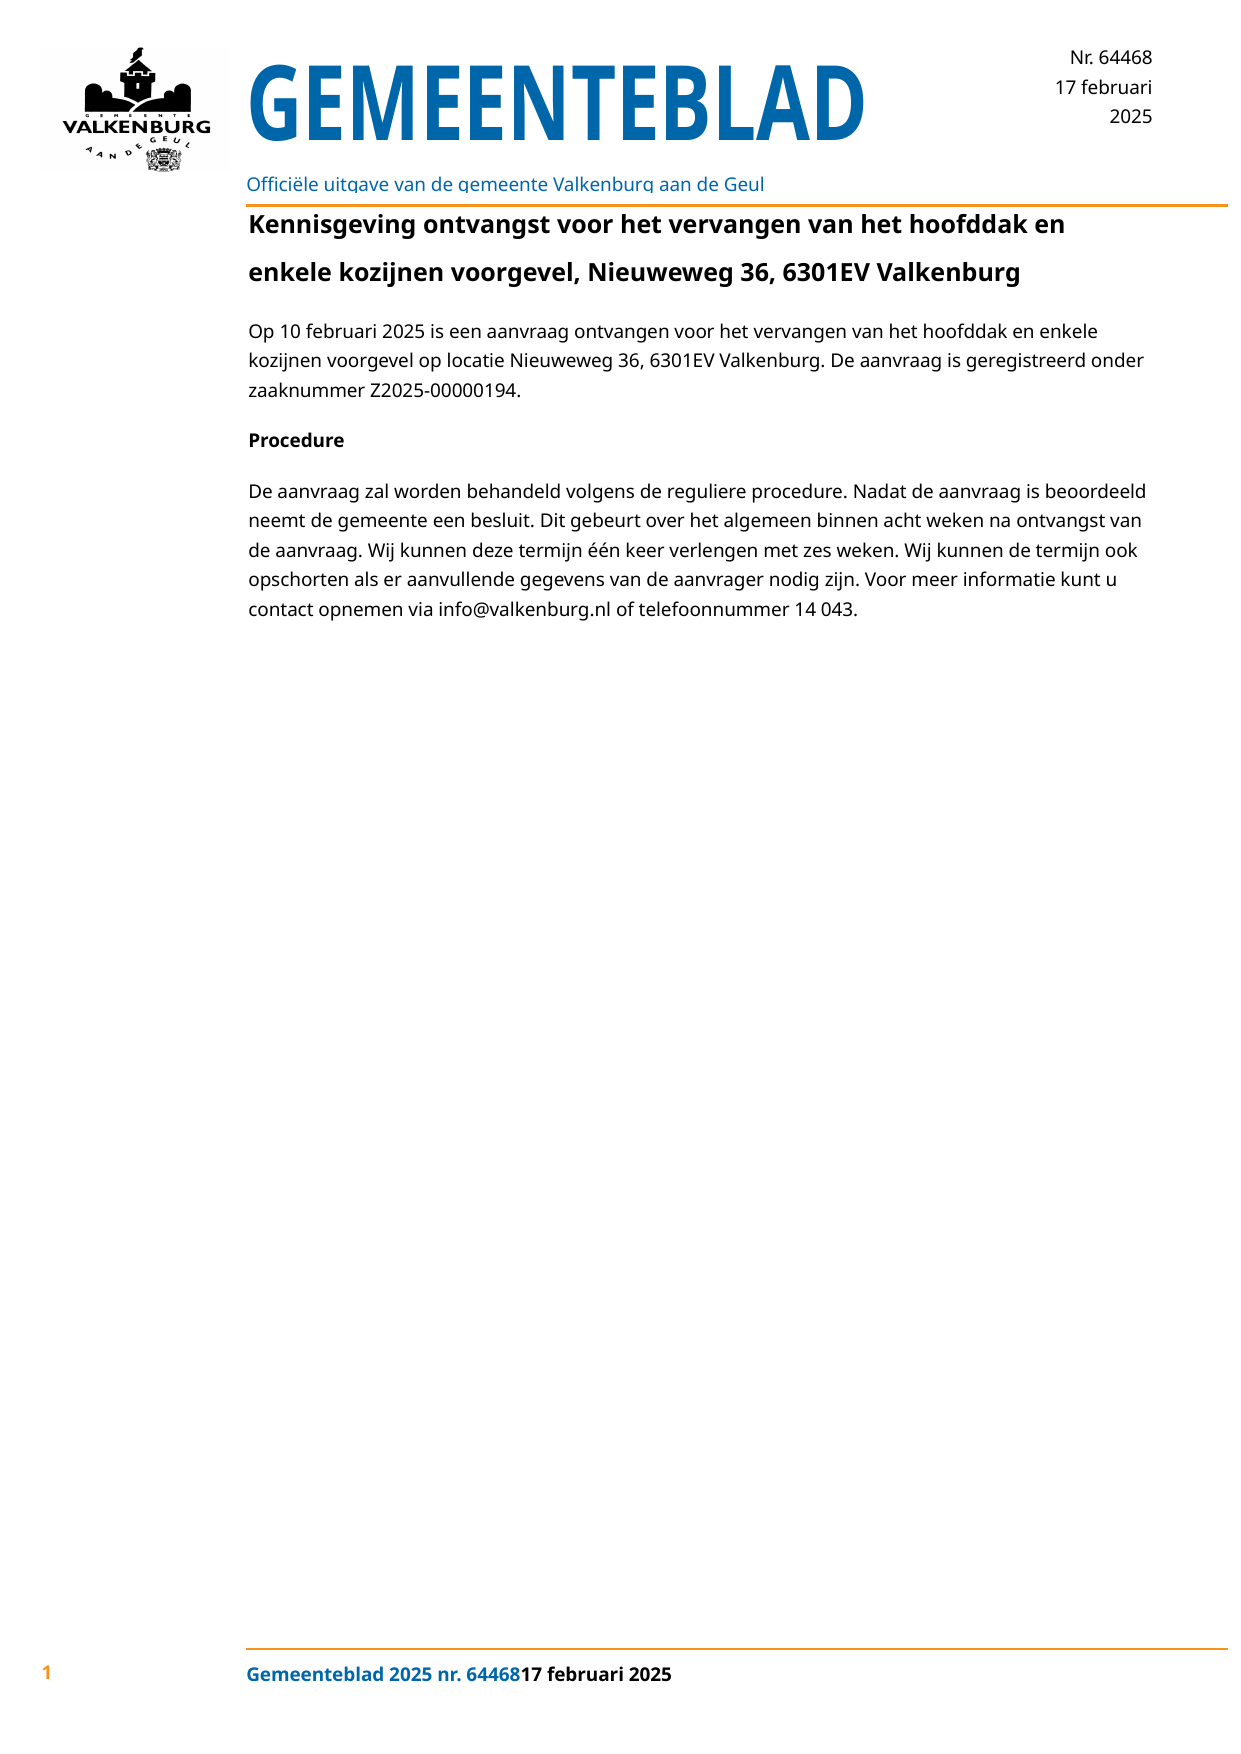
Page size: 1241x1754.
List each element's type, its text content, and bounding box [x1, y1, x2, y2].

text De aanvraag zal worden behandeld volgens de reguliere procedure. Nadat de aanvraag is beoordeeld neemt de gemeente een besluit. Dit gebeurt over het algemeen binnen acht weken na ontvangst van de aanvraag. Wij kunnen deze termijn één keer verlengen met zes weken. Wij kunnen de termijn ook opschorten als er aanvullende gegevens van de aanvrager nodig zijn. Voor meer informatie kunt u contact opnemen via info@valkenburg.nl of telefoonnummer 14 043. [248, 478, 1152, 622]
picture [41, 47, 231, 172]
text Kennisgeving ontvangst voor het vervangen van het hoofddak en enkele kozijnen voorgevel, Nieuweweg 36, 6301EV Valkenburg [248, 207, 1152, 288]
text Procedure [248, 427, 1152, 453]
text Op 10 februari 2025 is een aanvraag ontvangen voor het vervangen van het hoofddak en enkele kozijnen voorgevel op locatie Nieuweweg 36, 6301EV Valkenburg. De aanvraag is geregistreerd onder zaaknummer Z2025-00000194. [248, 318, 1152, 403]
